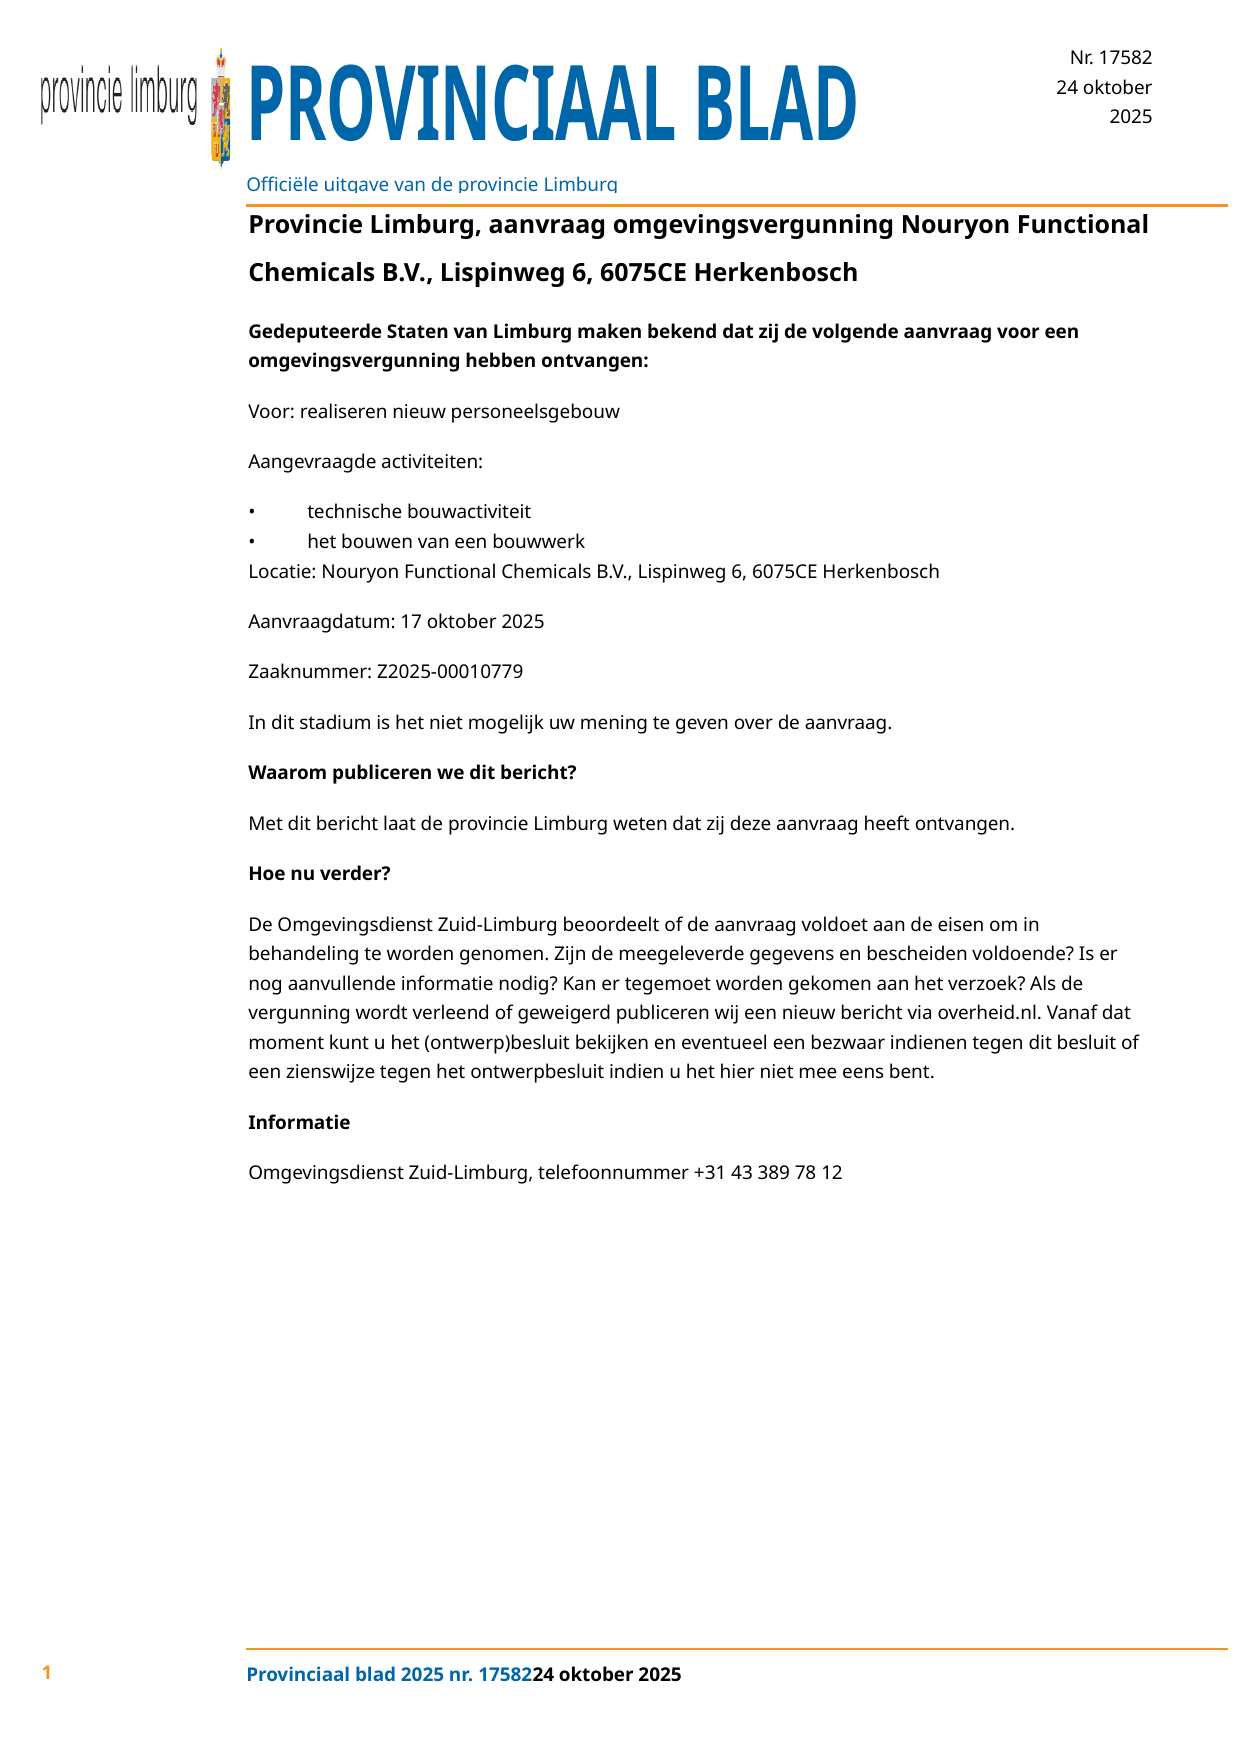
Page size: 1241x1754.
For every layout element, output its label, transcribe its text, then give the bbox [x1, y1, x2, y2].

text In dit stadium is het niet mogelijk uw mening te geven over de aanvraag. [248, 709, 1152, 735]
text Omgevingsdienst Zuid-Limburg, telefoonnummer +31 43 389 78 12 [248, 1159, 1152, 1185]
text Aanvraagdatum: 17 oktober 2025 [248, 608, 1152, 634]
list het bouwen van een bouwwerk [248, 528, 1152, 554]
text Voor: realiseren nieuw personeelsgebouw [248, 398, 1152, 424]
text Informatie [248, 1109, 1152, 1135]
text Hoe nu verder? [248, 860, 1152, 886]
text Waarom publiceren we dit bericht? [248, 759, 1152, 785]
text Met dit bericht laat de provincie Limburg weten dat zij deze aanvraag heeft ontvangen. [248, 810, 1152, 836]
text Gedeputeerde Staten van Limburg maken bekend dat zij de volgende aanvraag voor een omgevingsvergunning hebben ontvangen: [248, 318, 1152, 373]
text Locatie: Nouryon Functional Chemicals B.V., Lispinweg 6, 6075CE Herkenbosch [248, 558, 1152, 584]
text Zaaknummer: Z2025-00010779 [248, 659, 1152, 684]
text De Omgevingsdienst Zuid-Limburg beoordeelt of de aanvraag voldoet aan de eisen om in behandeling te worden genomen. Zijn de meegeleverde gegevens en bescheiden voldoende? Is er nog aanvullende informatie nodig? Kan er tegemoet worden gekomen aan het verzoek? Als de vergunning wordt verleend of geweigerd publiceren wij een nieuw bericht via overheid.nl. Vanaf dat moment kunt u het (ontwerp)besluit bekijken en eventueel een bezwaar indienen tegen dit besluit of een zienswijze tegen het ontwerpbesluit indien u het hier niet mee eens bent. [248, 911, 1152, 1084]
text Provincie Limburg, aanvraag omgevingsvergunning Nouryon Functional Chemicals B.V., Lispinweg 6, 6075CE Herkenbosch [248, 207, 1152, 288]
text Aangevraagde activiteiten: [248, 448, 1152, 474]
list technische bouwactiviteit [248, 499, 1152, 524]
picture [41, 47, 231, 172]
